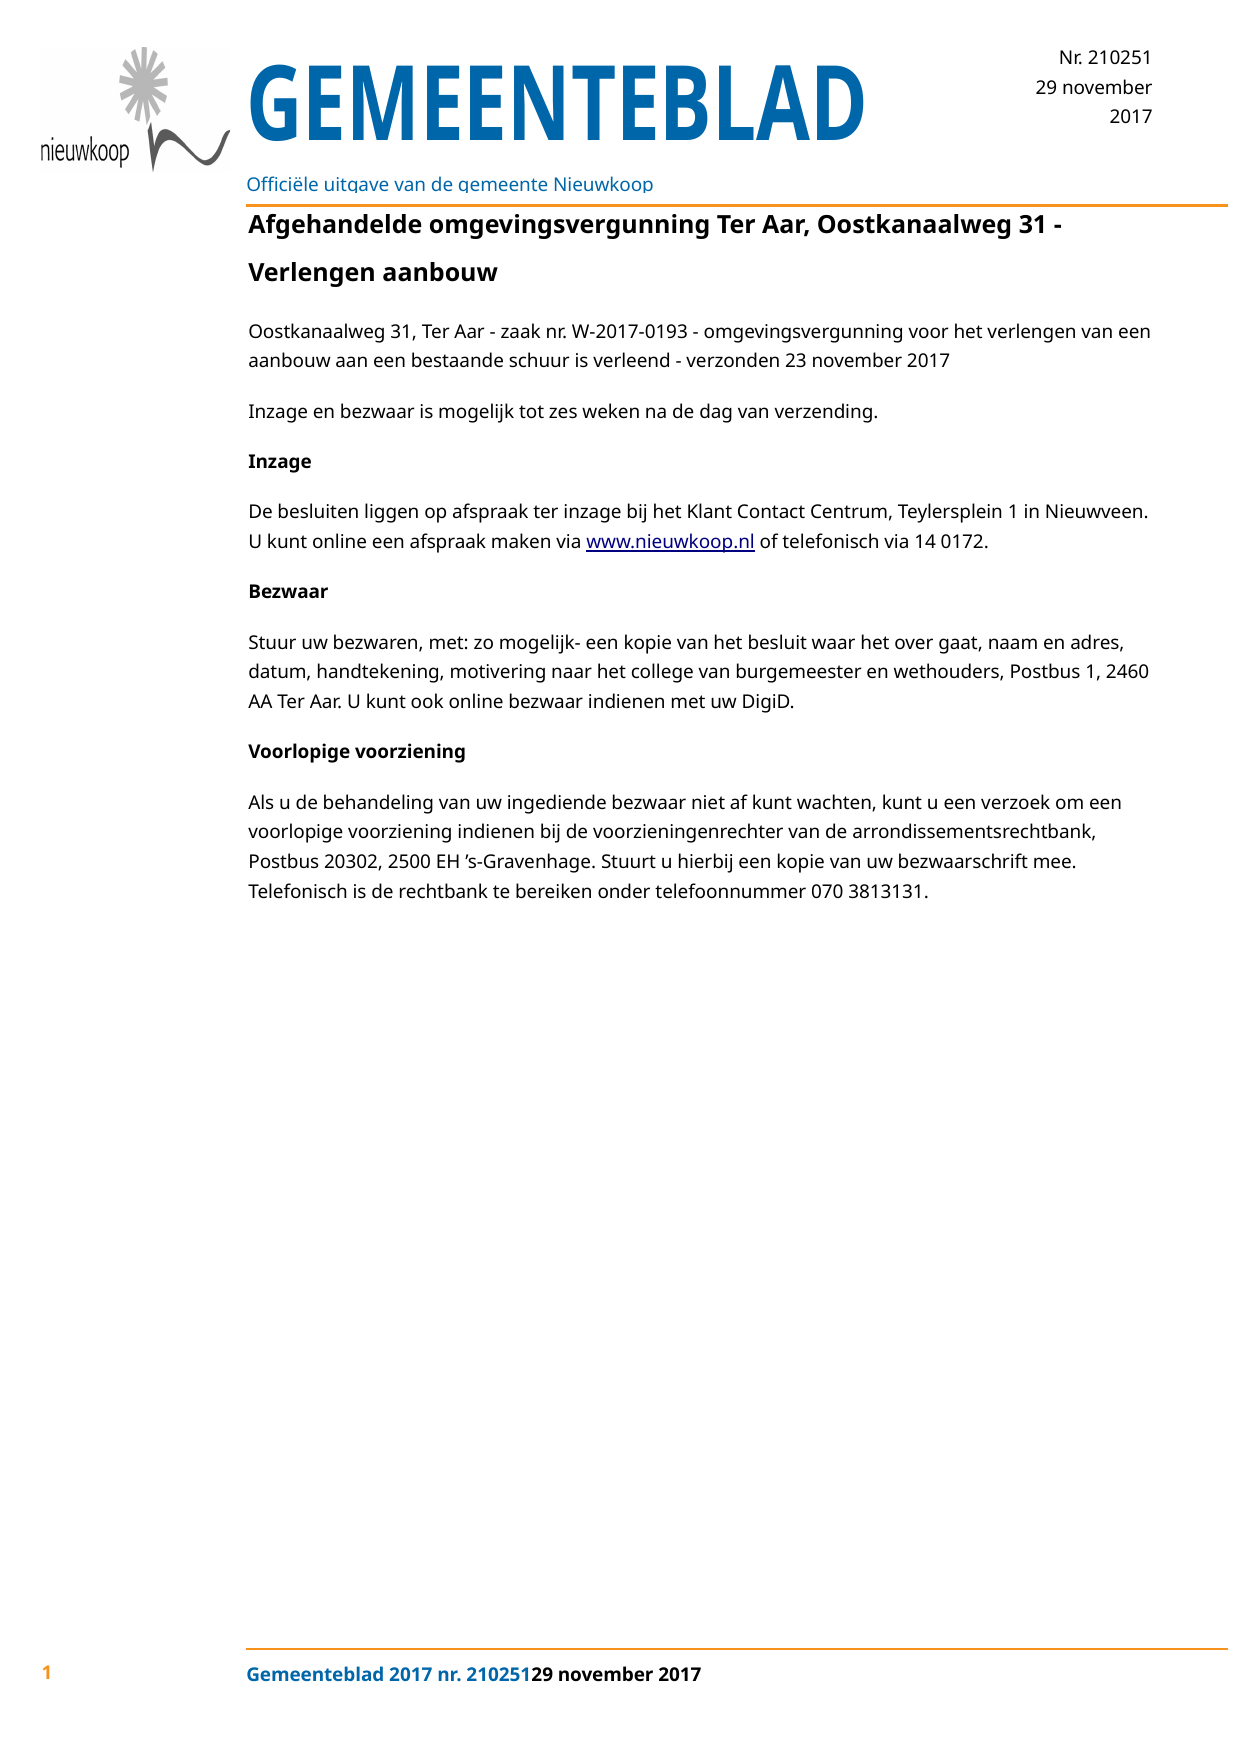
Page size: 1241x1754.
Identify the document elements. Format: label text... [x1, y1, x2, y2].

text Bezwaar [248, 579, 1152, 604]
text Voorlopige voorziening [248, 739, 1152, 764]
text Stuur uw bezwaren, met: zo mogelijk- een kopie van het besluit waar het over gaat, naam en adres, datum, handtekening, motivering naar het college van burgemeester en wethouders, Postbus 1, 2460 AA Ter Aar. U kunt ook online bezwaar indienen met uw DigiD. [248, 629, 1152, 714]
text Afgehandelde omgevingsvergunning Ter Aar, Oostkanaalweg 31 - Verlengen aanbouw [248, 207, 1152, 288]
picture [41, 47, 231, 172]
text Inzage [248, 448, 1152, 474]
text De besluiten liggen op afspraak ter inzage bij het Klant Contact Centrum, Teylersplein 1 in Nieuwveen. U kunt online een afspraak maken via www.nieuwkoop.nl of telefonisch via 14 0172. [248, 499, 1152, 554]
text Inzage en bezwaar is mogelijk tot zes weken na de dag van verzending. [248, 398, 1152, 424]
text Oostkanaalweg 31, Ter Aar - zaak nr. W-2017-0193 - omgevingsvergunning voor het verlengen van een aanbouw aan een bestaande schuur is verleend - verzonden 23 november 2017 [248, 318, 1152, 373]
text Als u de behandeling van uw ingediende bezwaar niet af kunt wachten, kunt u een verzoek om een voorlopige voorziening indienen bij de voorzieningenrechter van de arrondissementsrechtbank, Postbus 20302, 2500 EH ’s-Gravenhage. Stuurt u hierbij een kopie van uw bezwaarschrift mee. Telefonisch is de rechtbank te bereiken onder telefoonnummer 070 3813131. [248, 789, 1152, 904]
